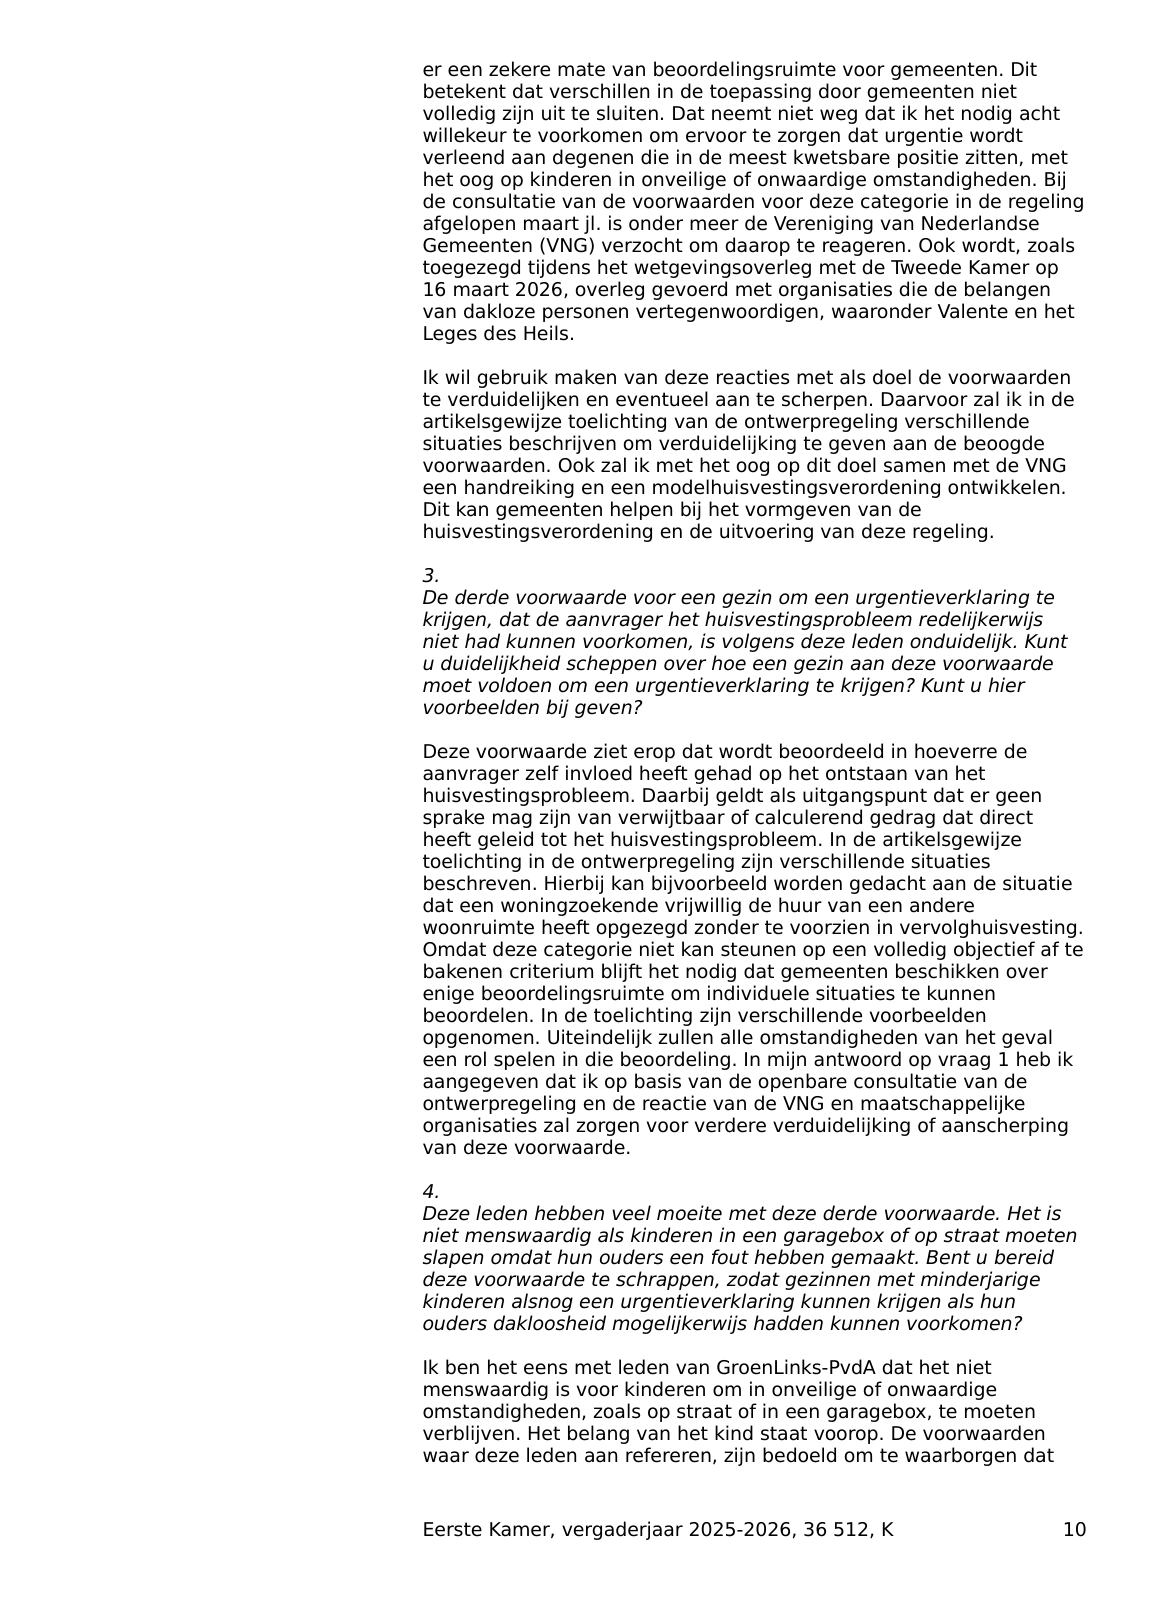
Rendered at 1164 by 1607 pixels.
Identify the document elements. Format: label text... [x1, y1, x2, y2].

text Ik wil gebruik maken van deze reacties met als doel de voorwaarden te verduidelijken en eventueel aan te scherpen. Daarvoor zal ik in de artikelsgewijze toelichting van de ontwerpregeling verschillende situaties beschrijven om verduidelijking te geven aan de beoogde voorwaarden. Ook zal ik met het oog op dit doel samen met de VNG een handreiking en een modelhuisvestingsverordening ontwikkelen. Dit kan gemeenten helpen bij het vormgeven van de huisvestingsverordening en de uitvoering van deze regeling. [422, 367, 1087, 543]
text Ik ben het eens met leden van GroenLinks-PvdA dat het niet menswaardig is voor kinderen om in onveilige of onwaardige omstandigheden, zoals op straat of in een garagebox, te moeten verblijven. Het belang van het kind staat voorop. De voorwaarden waar deze leden aan refereren, zijn bedoeld om te waarborgen dat [422, 1357, 1087, 1467]
text 3. [422, 565, 1087, 587]
text 4. [422, 1181, 1087, 1203]
text Deze voorwaarde ziet erop dat wordt beoordeeld in hoeverre de aanvrager zelf invloed heeft gehad op het ontstaan van het huisvestingsprobleem. Daarbij geldt als uitgangspunt dat er geen sprake mag zijn van verwijtbaar of calculerend gedrag dat direct heeft geleid tot het huisvestingsprobleem. In de artikelsgewijze toelichting in de ontwerpregeling zijn verschillende situaties beschreven. Hierbij kan bijvoorbeeld worden gedacht aan de situatie dat een woningzoekende vrijwillig de huur van een andere woonruimte heeft opgezegd zonder te voorzien in vervolghuisvesting. Omdat deze categorie niet kan steunen op een volledig objectief af te bakenen criterium blijft het nodig dat gemeenten beschikken over enige beoordelingsruimte om individuele situaties te kunnen beoordelen. In de toelichting zijn verschillende voorbeelden opgenomen. Uiteindelijk zullen alle omstandigheden van het geval een rol spelen in die beoordeling. In mijn antwoord op vraag 1 heb ik aangegeven dat ik op basis van de openbare consultatie van de ontwerpregeling en de reactie van de VNG en maatschappelijke organisaties zal zorgen voor verdere verduidelijking of aanscherping van deze voorwaarde. [422, 741, 1087, 1159]
text De derde voorwaarde voor een gezin om een urgentieverklaring te krijgen, dat de aanvrager het huisvestingsprobleem redelijkerwijs niet had kunnen voorkomen, is volgens deze leden onduidelijk. Kunt u duidelijkheid scheppen over hoe een gezin aan deze voorwaarde moet voldoen om een urgentieverklaring te krijgen? Kunt u hier voorbeelden bij geven? [422, 587, 1087, 719]
text er een zekere mate van beoordelingsruimte voor gemeenten. Dit betekent dat verschillen in de toepassing door gemeenten niet volledig zijn uit te sluiten. Dat neemt niet weg dat ik het nodig acht willekeur te voorkomen om ervoor te zorgen dat urgentie wordt verleend aan degenen die in de meest kwetsbare positie zitten, met het oog op kinderen in onveilige of onwaardige omstandigheden. Bij de consultatie van de voorwaarden voor deze categorie in de regeling afgelopen maart jl. is onder meer de Vereniging van Nederlandse Gemeenten (VNG) verzocht om daarop te reageren. Ook wordt, zoals toegezegd tijdens het wetgevingsoverleg met de Tweede Kamer op 16 maart 2026, overleg gevoerd met organisaties die de belangen van dakloze personen vertegenwoordigen, waaronder Valente en het Leges des Heils. [422, 59, 1087, 345]
text Deze leden hebben veel moeite met deze derde voorwaarde. Het is niet menswaardig als kinderen in een garagebox of op straat moeten slapen omdat hun ouders een fout hebben gemaakt. Bent u bereid deze voorwaarde te schrappen, zodat gezinnen met minderjarige kinderen alsnog een urgentieverklaring kunnen krijgen als hun ouders dakloosheid mogelijkerwijs hadden kunnen voorkomen? [422, 1203, 1087, 1335]
